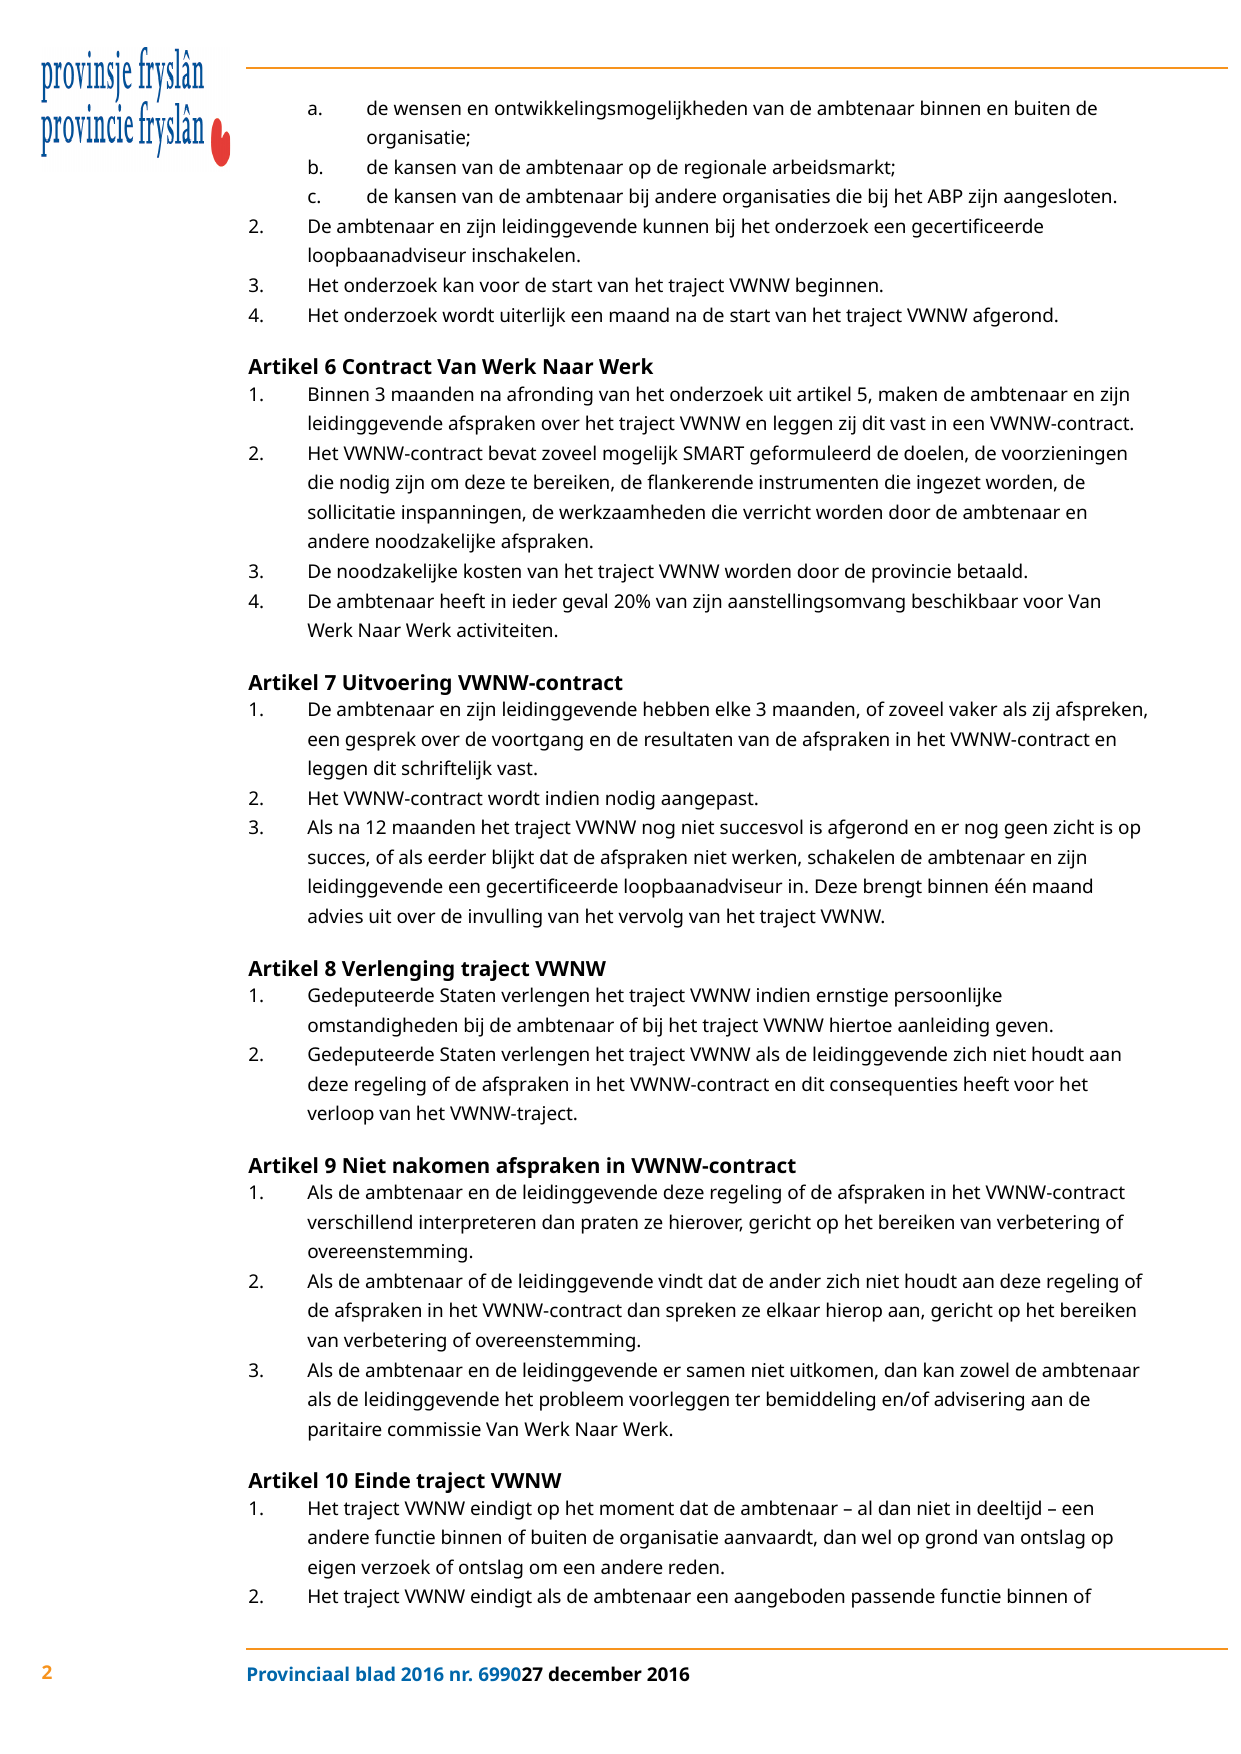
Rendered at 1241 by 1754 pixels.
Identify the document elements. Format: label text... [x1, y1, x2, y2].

list de wensen en ontwikkelingsmogelijkheden van de ambtenaar binnen en buiten de organisatie; [307, 95, 1152, 150]
list de kansen van de ambtenaar op de regionale arbeidsmarkt; [307, 154, 1152, 180]
list De ambtenaar en zijn leidinggevende hebben elke 3 maanden, of zoveel vaker als zij afspreken, een gesprek over de voortgang en de resultaten van de afspraken in het VWNW-contract en leggen dit schriftelijk vast. [248, 696, 1152, 781]
list Het VWNW-contract wordt indien nodig aangepast. [248, 785, 1152, 811]
list Gedeputeerde Staten verlengen het traject VWNW als de leidinggevende zich niet houdt aan deze regeling of de afspraken in het VWNW-contract en dit consequenties heeft voor het verloop van het VWNW-traject. [248, 1041, 1152, 1126]
list De ambtenaar heeft in ieder geval 20% van zijn aanstellingsomvang beschikbaar voor Van Werk Naar Werk activiteiten. [248, 588, 1152, 643]
text Artikel 7 Uitvoering VWNW-contract [248, 668, 1152, 696]
text Artikel 6 Contract Van Werk Naar Werk [248, 352, 1152, 381]
list Het onderzoek kan voor de start van het traject VWNW beginnen. [248, 272, 1152, 298]
text Artikel 10 Einde traject VWNW [248, 1466, 1152, 1495]
list Gedeputeerde Staten verlengen het traject VWNW indien ernstige persoonlijke omstandigheden bij de ambtenaar of bij het traject VWNW hiertoe aanleiding geven. [248, 982, 1152, 1037]
list De ambtenaar en zijn leidinggevende kunnen bij het onderzoek een gecertificeerde loopbaanadviseur inschakelen. [248, 213, 1152, 268]
text Artikel 8 Verlenging traject VWNW [248, 954, 1152, 982]
list Het traject VWNW eindigt als de ambtenaar een aangeboden passende functie binnen of [248, 1584, 1152, 1609]
list Als na 12 maanden het traject VWNW nog niet succesvol is afgerond en er nog geen zicht is op succes, of als eerder blijkt dat de afspraken niet werken, schakelen de ambtenaar en zijn leidinggevende een gecertificeerde loopbaanadviseur in. Deze brengt binnen één maand advies uit over de invulling van het vervolg van het traject VWNW. [248, 814, 1152, 929]
list Het traject VWNW eindigt op het moment dat de ambtenaar – al dan niet in deeltijd – een andere functie binnen of buiten de organisatie aanvaardt, dan wel op grond van ontslag op eigen verzoek of ontslag om een andere reden. [248, 1495, 1152, 1580]
list de kansen van de ambtenaar bij andere organisaties die bij het ABP zijn aangesloten. [307, 183, 1152, 209]
text Artikel 9 Niet nakomen afspraken in VWNW-contract [248, 1151, 1152, 1179]
list De noodzakelijke kosten van het traject VWNW worden door de provincie betaald. [248, 558, 1152, 584]
picture [41, 47, 231, 172]
list Het onderzoek wordt uiterlijk een maand na de start van het traject VWNW afgerond. [248, 302, 1152, 328]
list Binnen 3 maanden na afronding van het onderzoek uit artikel 5, maken de ambtenaar en zijn leidinggevende afspraken over het traject VWNW en leggen zij dit vast in een VWNW-contract. [248, 381, 1152, 436]
list Als de ambtenaar of de leidinggevende vindt dat de ander zich niet houdt aan deze regeling of de afspraken in het VWNW-contract dan spreken ze elkaar hierop aan, gericht op het bereiken van verbetering of overeenstemming. [248, 1268, 1152, 1353]
list Als de ambtenaar en de leidinggevende deze regeling of de afspraken in het VWNW-contract verschillend interpreteren dan praten ze hierover, gericht op het bereiken van verbetering of overeenstemming. [248, 1179, 1152, 1264]
list Het VWNW-contract bevat zoveel mogelijk SMART geformuleerd de doelen, de voorzieningen die nodig zijn om deze te bereiken, de flankerende instrumenten die ingezet worden, de sollicitatie inspanningen, de werkzaamheden die verricht worden door de ambtenaar en andere noodzakelijke afspraken. [248, 440, 1152, 554]
list Als de ambtenaar en de leidinggevende er samen niet uitkomen, dan kan zowel de ambtenaar als de leidinggevende het probleem voorleggen ter bemiddeling en/of advisering aan de paritaire commissie Van Werk Naar Werk. [248, 1357, 1152, 1442]
